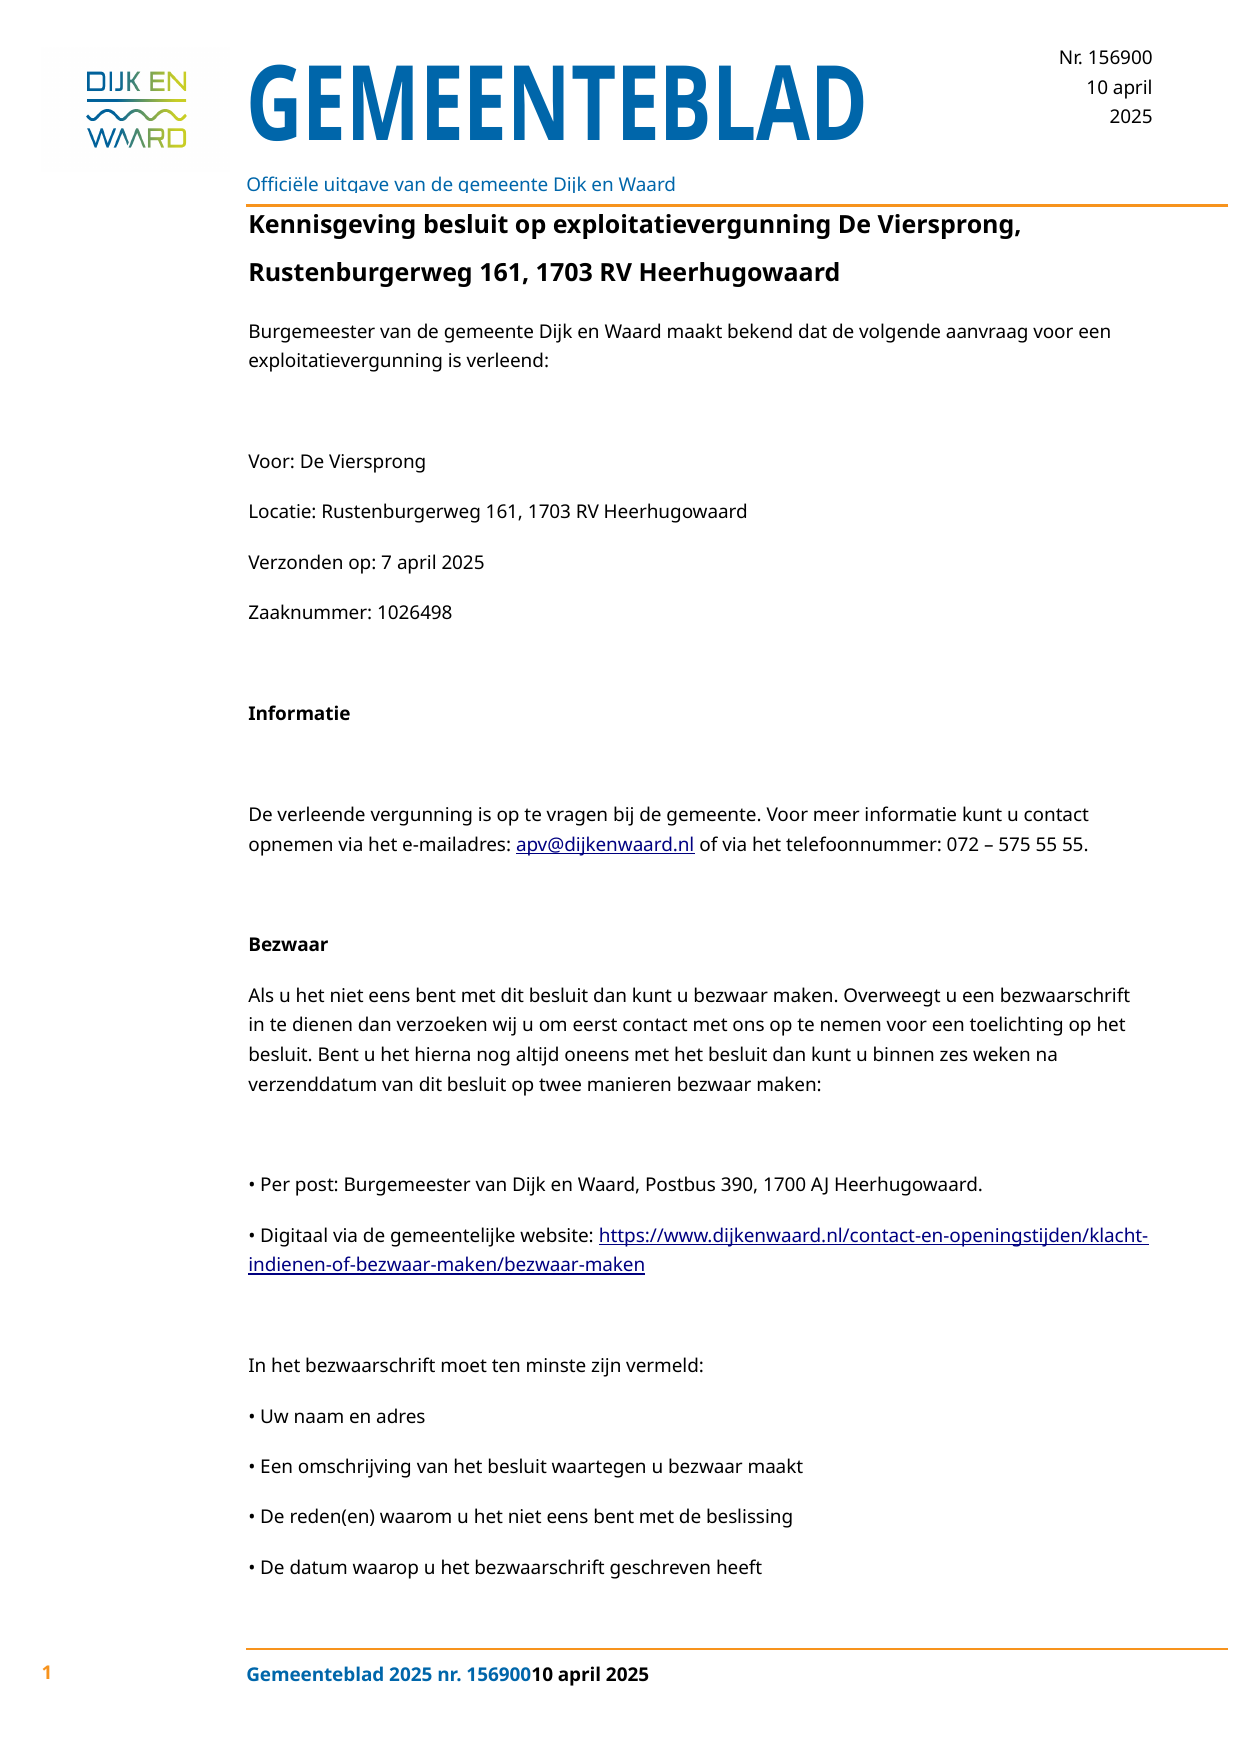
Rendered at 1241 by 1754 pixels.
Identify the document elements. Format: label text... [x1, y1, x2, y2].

picture [41, 47, 231, 172]
text De verleende vergunning is op te vragen bij de gemeente. Voor meer informatie kunt u contact opnemen via het e-mailadres: apv@dijkenwaard.nl of via het telefoonnummer: 072 – 575 55 55. [248, 801, 1152, 857]
text Als u het niet eens bent met dit besluit dan kunt u bezwaar maken. Overweegt u een bezwaarschrift in te dienen dan verzoeken wij u om eerst contact met ons op te nemen voor een toelichting op het besluit. Bent u het hierna nog altijd oneens met het besluit dan kunt u binnen zes weken na verzenddatum van dit besluit op twee manieren bezwaar maken: [248, 982, 1152, 1097]
text Burgemeester van de gemeente Dijk en Waard maakt bekend dat de volgende aanvraag voor een exploitatievergunning is verleend: [248, 318, 1152, 373]
text • De datum waarop u het bezwaarschrift geschreven heeft [248, 1554, 1152, 1580]
text Voor: De Viersprong [248, 448, 1152, 474]
text Informatie [248, 700, 1152, 726]
text Verzonden op: 7 april 2025 [248, 549, 1152, 575]
text • Digitaal via de gemeentelijke website: https://www.dijkenwaard.nl/contact-en-openingstijden/klacht-indienen-of-bezwaar-maken/bezwaar-maken [248, 1222, 1152, 1277]
text Zaaknummer: 1026498 [248, 599, 1152, 625]
text • Een omschrijving van het besluit waartegen u bezwaar maakt [248, 1453, 1152, 1479]
text Bezwaar [248, 932, 1152, 957]
text • De reden(en) waarom u het niet eens bent met de beslissing [248, 1504, 1152, 1529]
text In het bezwaarschrift moet ten minste zijn vermeld: [248, 1352, 1152, 1378]
text Locatie: Rustenburgerweg 161, 1703 RV Heerhugowaard [248, 499, 1152, 524]
text • Uw naam en adres [248, 1403, 1152, 1429]
text • Per post: Burgemeester van Dijk en Waard, Postbus 390, 1700 AJ Heerhugowaard. [248, 1172, 1152, 1197]
text Kennisgeving besluit op exploitatievergunning De Viersprong, Rustenburgerweg 161, 1703 RV Heerhugowaard [248, 207, 1152, 288]
